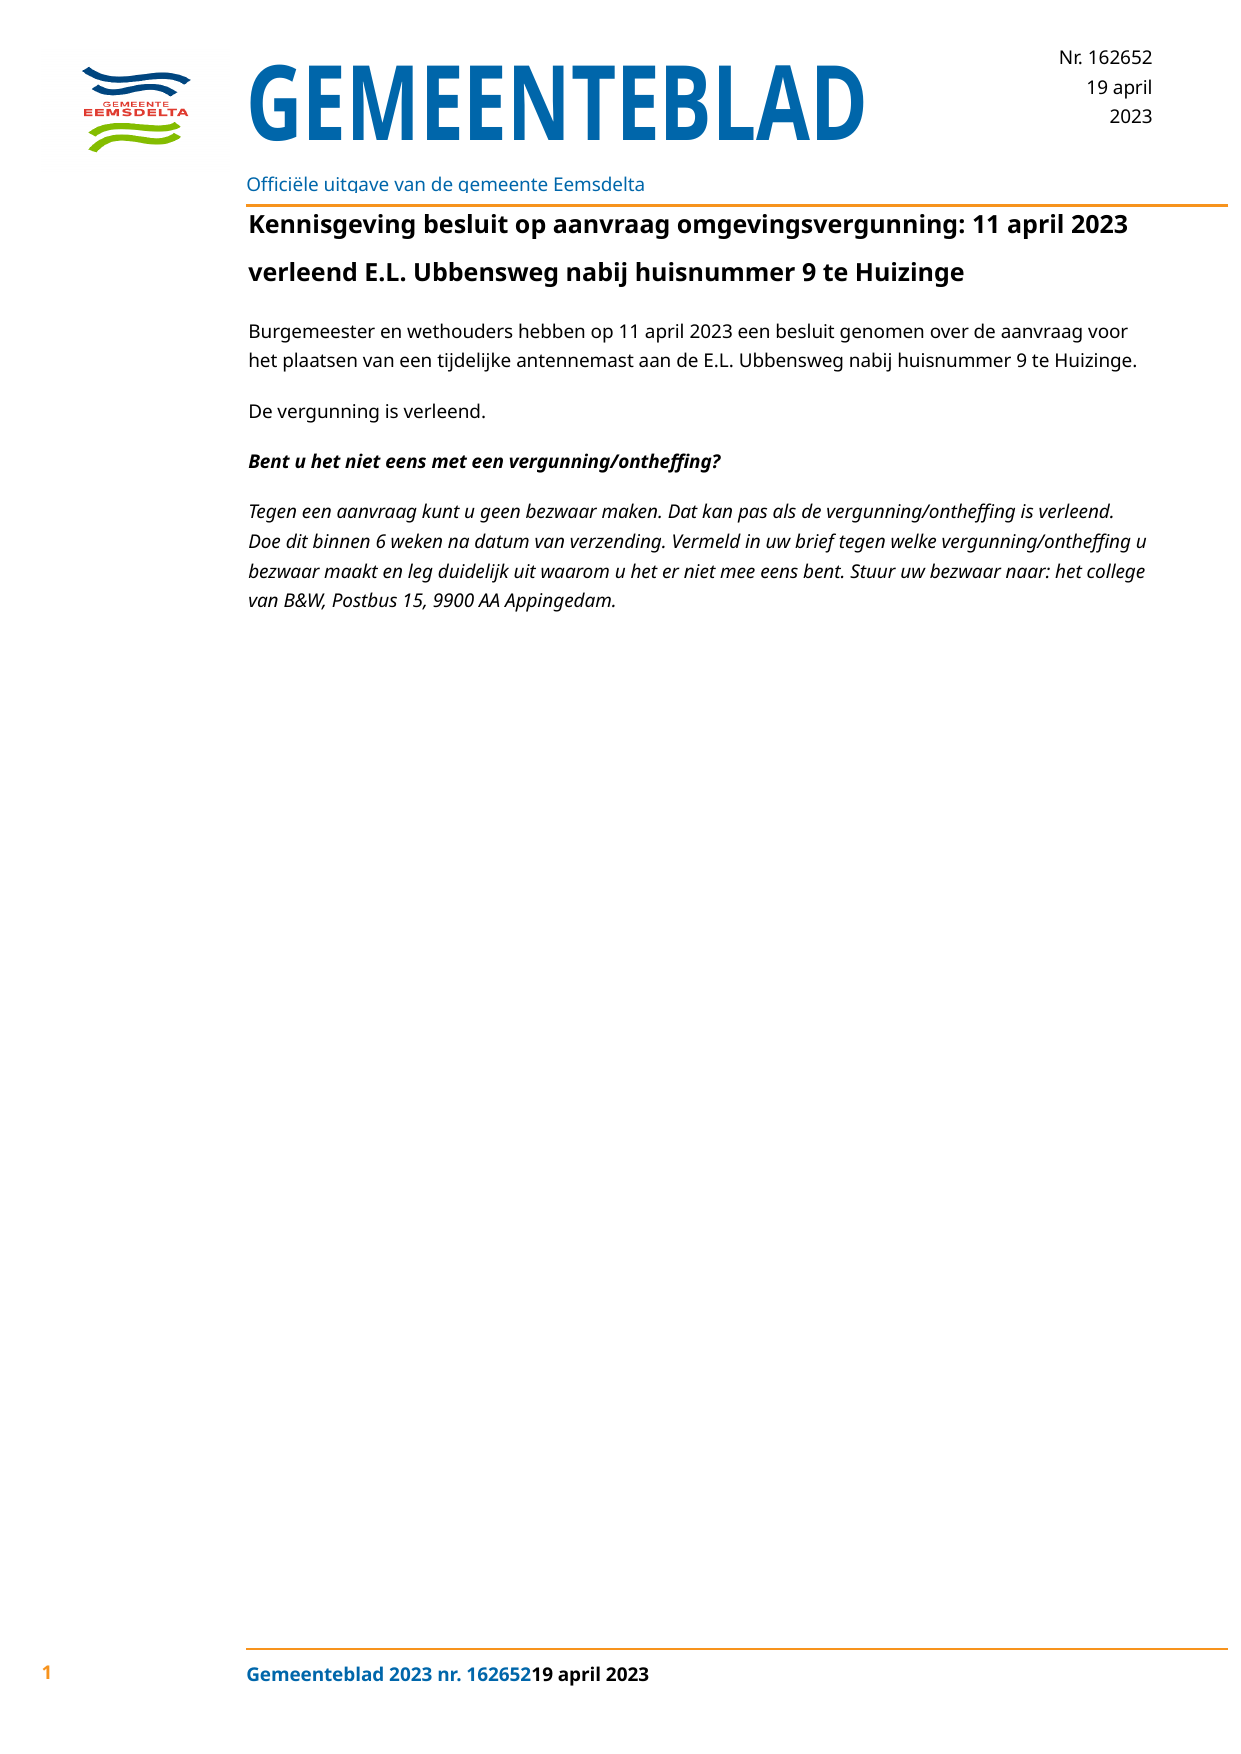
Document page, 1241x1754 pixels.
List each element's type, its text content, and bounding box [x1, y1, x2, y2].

picture [41, 47, 231, 172]
text De vergunning is verleend. [248, 398, 1152, 424]
text Tegen een aanvraag kunt u geen bezwaar maken. Dat kan pas als de vergunning/ontheffing is verleend. Doe dit binnen 6 weken na datum van verzending. Vermeld in uw brief tegen welke vergunning/ontheffing u bezwaar maakt en leg duidelijk uit waarom u het er niet mee eens bent. Stuur uw bezwaar naar: het college van B&W, Postbus 15, 9900 AA Appingedam. [248, 499, 1152, 613]
text Kennisgeving besluit op aanvraag omgevingsvergunning: 11 april 2023 verleend E.L. Ubbensweg nabij huisnummer 9 te Huizinge [248, 207, 1152, 288]
text Bent u het niet eens met een vergunning/ontheffing? [248, 448, 1152, 474]
text Burgemeester en wethouders hebben op 11 april 2023 een besluit genomen over de aanvraag voor het plaatsen van een tijdelijke antennemast aan de E.L. Ubbensweg nabij huisnummer 9 te Huizinge. [248, 318, 1152, 373]
